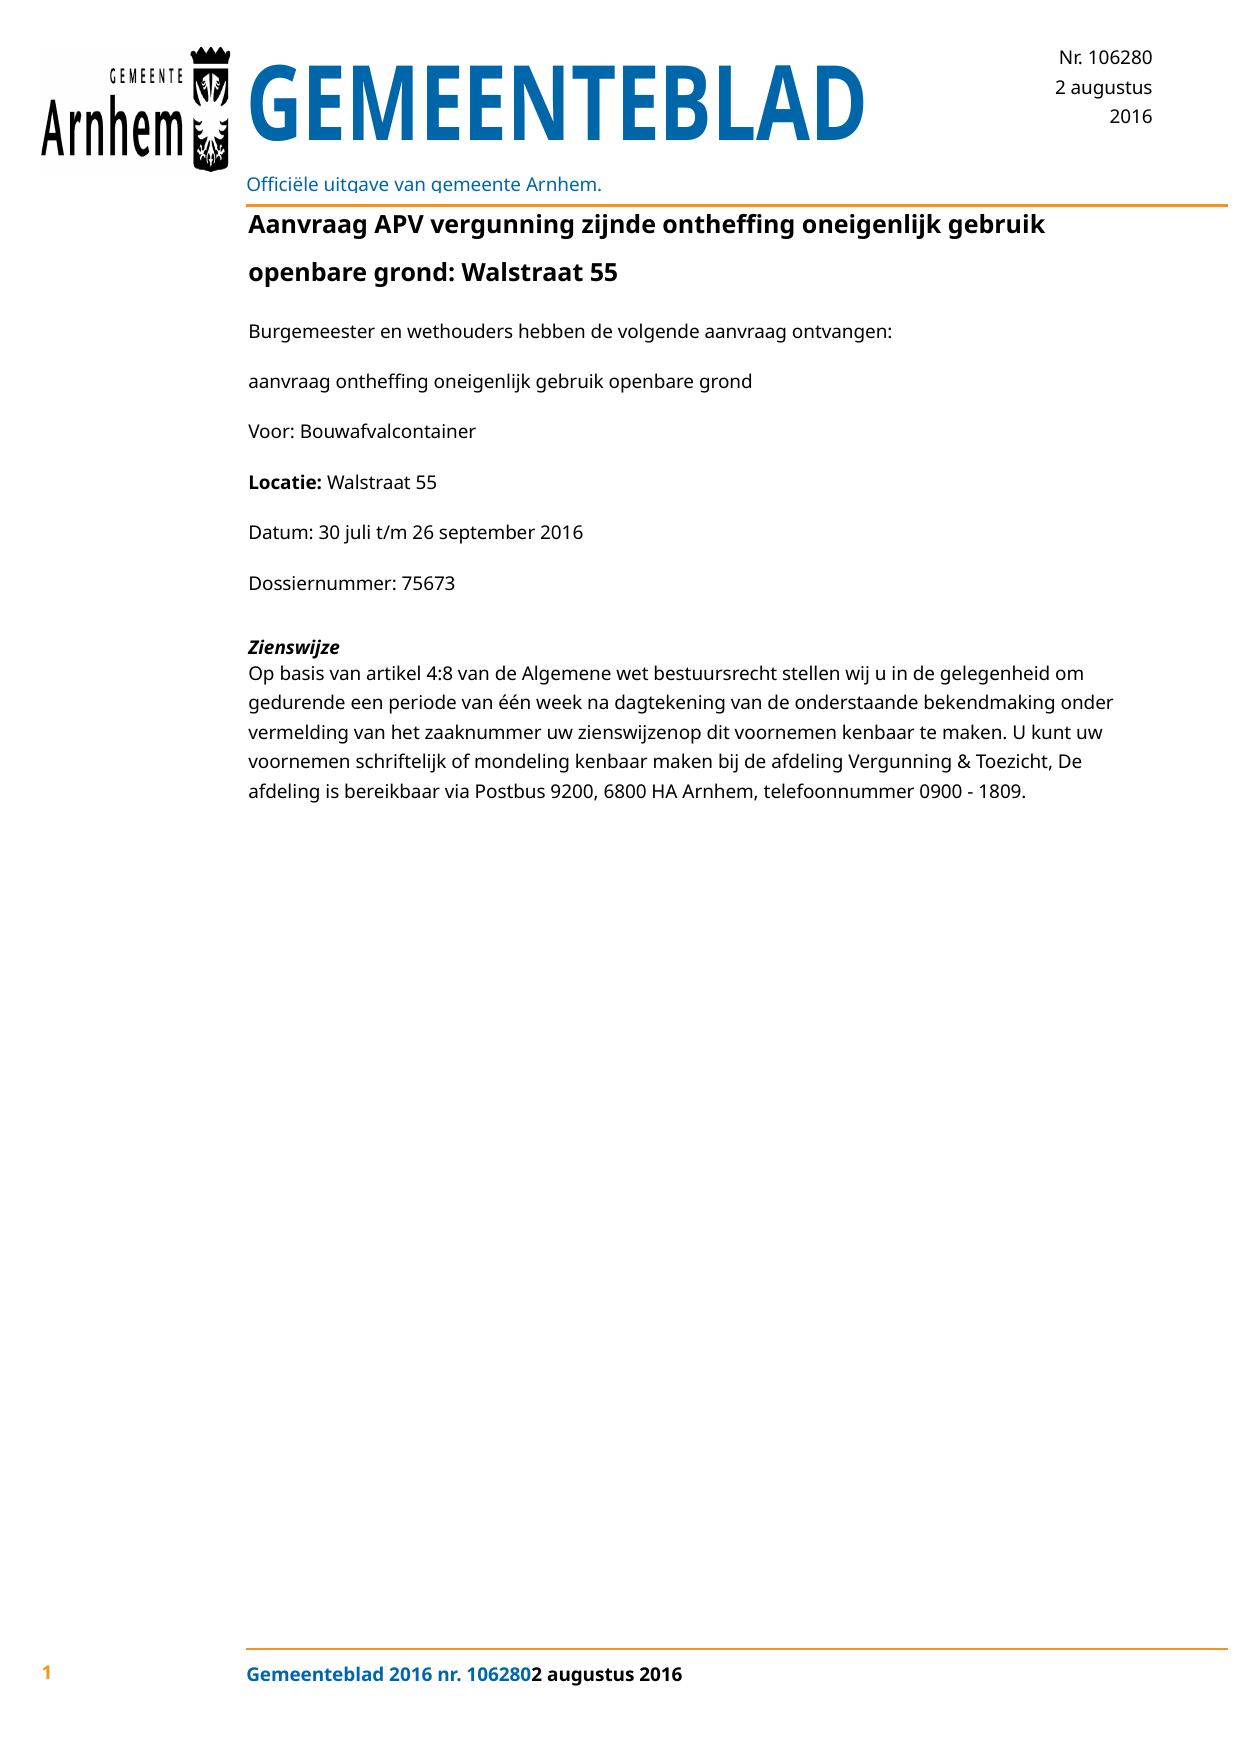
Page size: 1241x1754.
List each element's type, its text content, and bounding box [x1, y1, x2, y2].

text Locatie: Walstraat 55 [248, 469, 1152, 495]
text Datum: 30 juli t/m 26 september 2016 [248, 519, 1152, 545]
text Burgemeester en wethouders hebben de volgende aanvraag ontvangen: [248, 318, 1152, 344]
text Zienswijze [248, 634, 1152, 660]
text Voor: Bouwafvalcontainer [248, 419, 1152, 444]
text aanvraag ontheffing oneigenlijk gebruik openbare grond [248, 368, 1152, 394]
picture [41, 47, 231, 172]
text Op basis van artikel 4:8 van de Algemene wet bestuursrecht stellen wij u in de gelegenheid om gedurende een periode van één week na dagtekening van de onderstaande bekendmaking onder vermelding van het zaaknummer uw zienswijzenop dit voornemen kenbaar te maken. U kunt uw voornemen schriftelijk of mondeling kenbaar maken bij de afdeling Vergunning & Toezicht, De afdeling is bereikbaar via Postbus 9200, 6800 HA Arnhem, telefoonnummer 0900 - 1809. [248, 660, 1152, 804]
text Dossiernummer: 75673 [248, 570, 1152, 596]
text Aanvraag APV vergunning zijnde ontheffing oneigenlijk gebruik openbare grond: Walstraat 55 [248, 207, 1152, 288]
